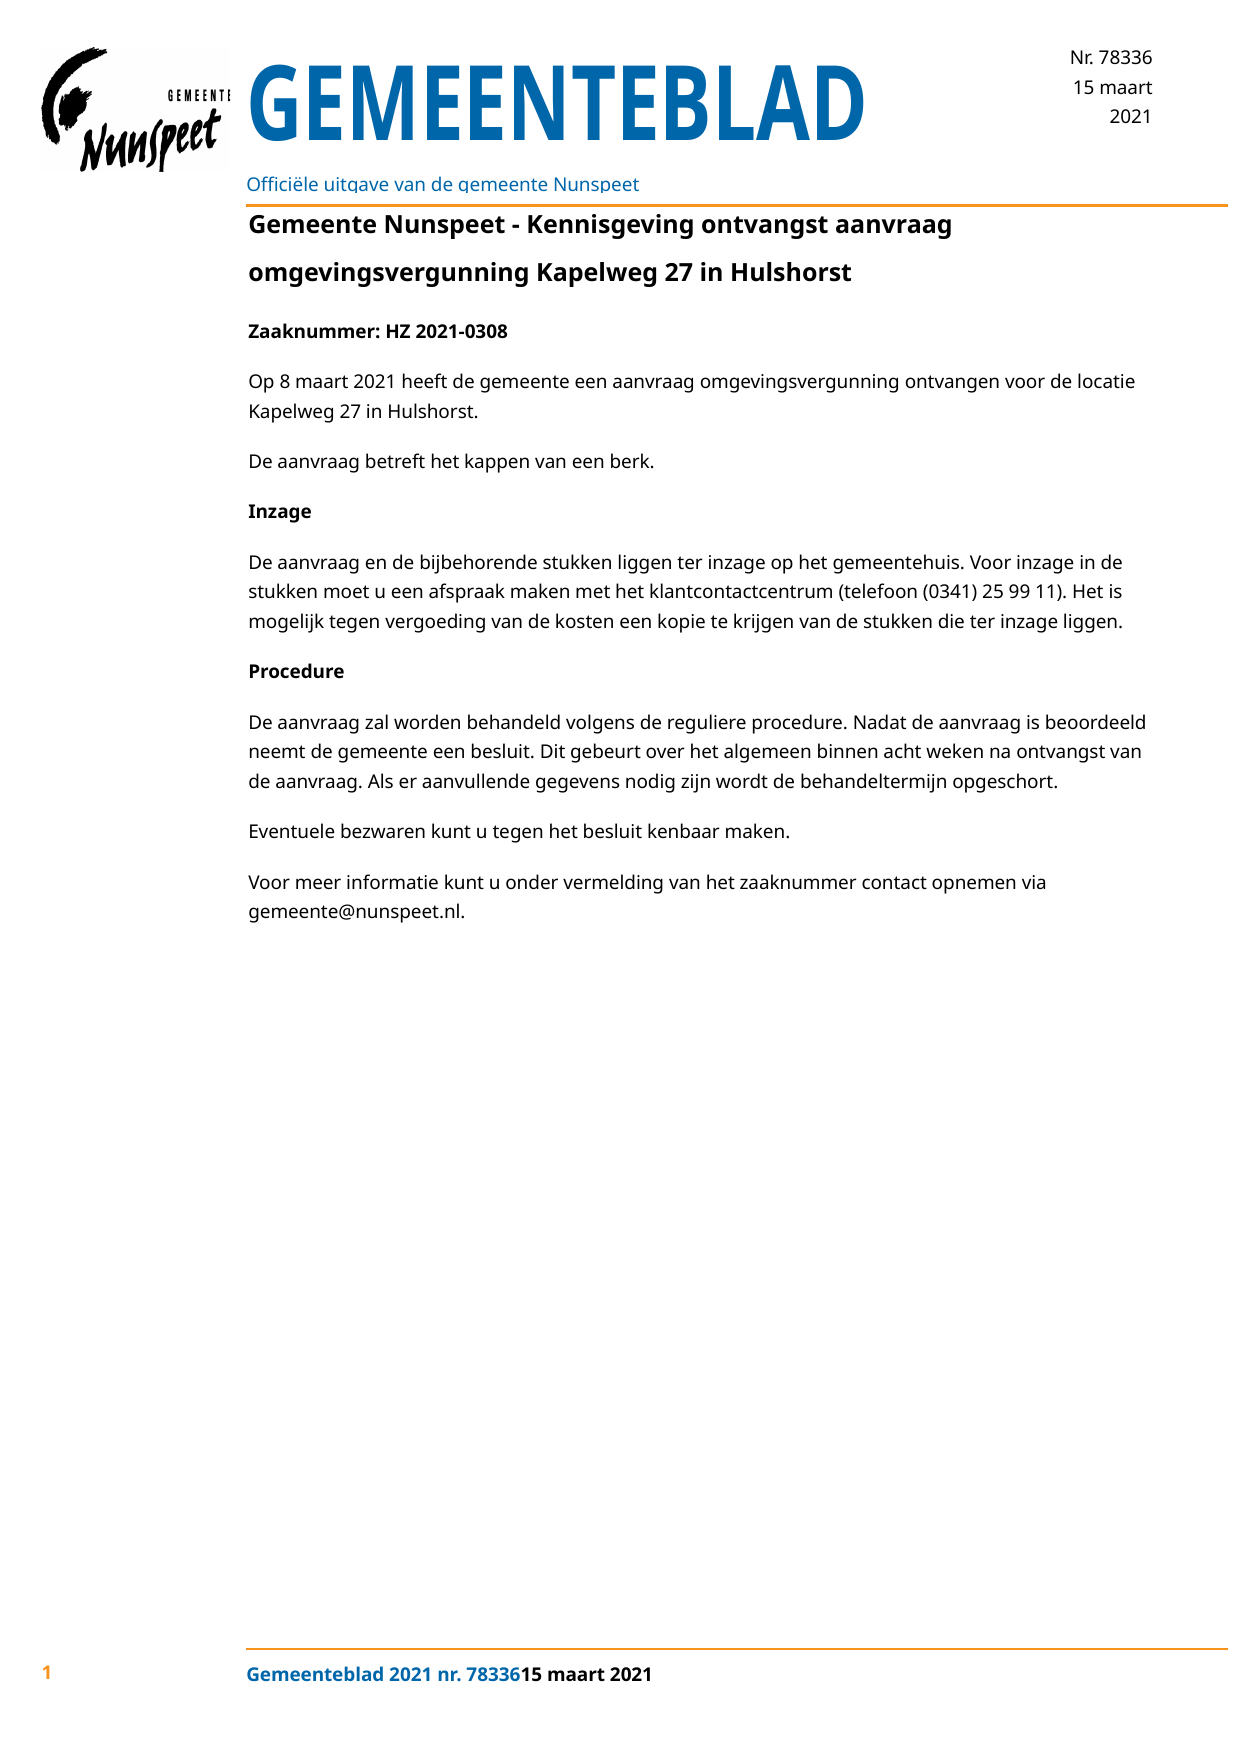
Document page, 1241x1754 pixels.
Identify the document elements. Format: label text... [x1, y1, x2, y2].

text De aanvraag en de bijbehorende stukken liggen ter inzage op het gemeentehuis. Voor inzage in de stukken moet u een afspraak maken met het klantcontactcentrum (telefoon (0341) 25 99 11). Het is mogelijk tegen vergoeding van de kosten een kopie te krijgen van de stukken die ter inzage liggen. [248, 549, 1152, 634]
text Gemeente Nunspeet - Kennisgeving ontvangst aanvraag omgevingsvergunning Kapelweg 27 in Hulshorst [248, 207, 1152, 288]
text Eventuele bezwaren kunt u tegen het besluit kenbaar maken. [248, 819, 1152, 844]
picture [41, 47, 231, 172]
text Zaaknummer: HZ 2021-0308 [248, 318, 1152, 344]
text Inzage [248, 499, 1152, 524]
text Op 8 maart 2021 heeft de gemeente een aanvraag omgevingsvergunning ontvangen voor de locatie Kapelweg 27 in Hulshorst. [248, 368, 1152, 424]
text De aanvraag zal worden behandeld volgens de reguliere procedure. Nadat de aanvraag is beoordeeld neemt de gemeente een besluit. Dit gebeurt over het algemeen binnen acht weken na ontvangst van de aanvraag. Als er aanvullende gegevens nodig zijn wordt de behandeltermijn opgeschort. [248, 709, 1152, 794]
text De aanvraag betreft het kappen van een berk. [248, 448, 1152, 474]
text Procedure [248, 659, 1152, 684]
text Voor meer informatie kunt u onder vermelding van het zaaknummer contact opnemen via gemeente@nunspeet.nl. [248, 869, 1152, 924]
